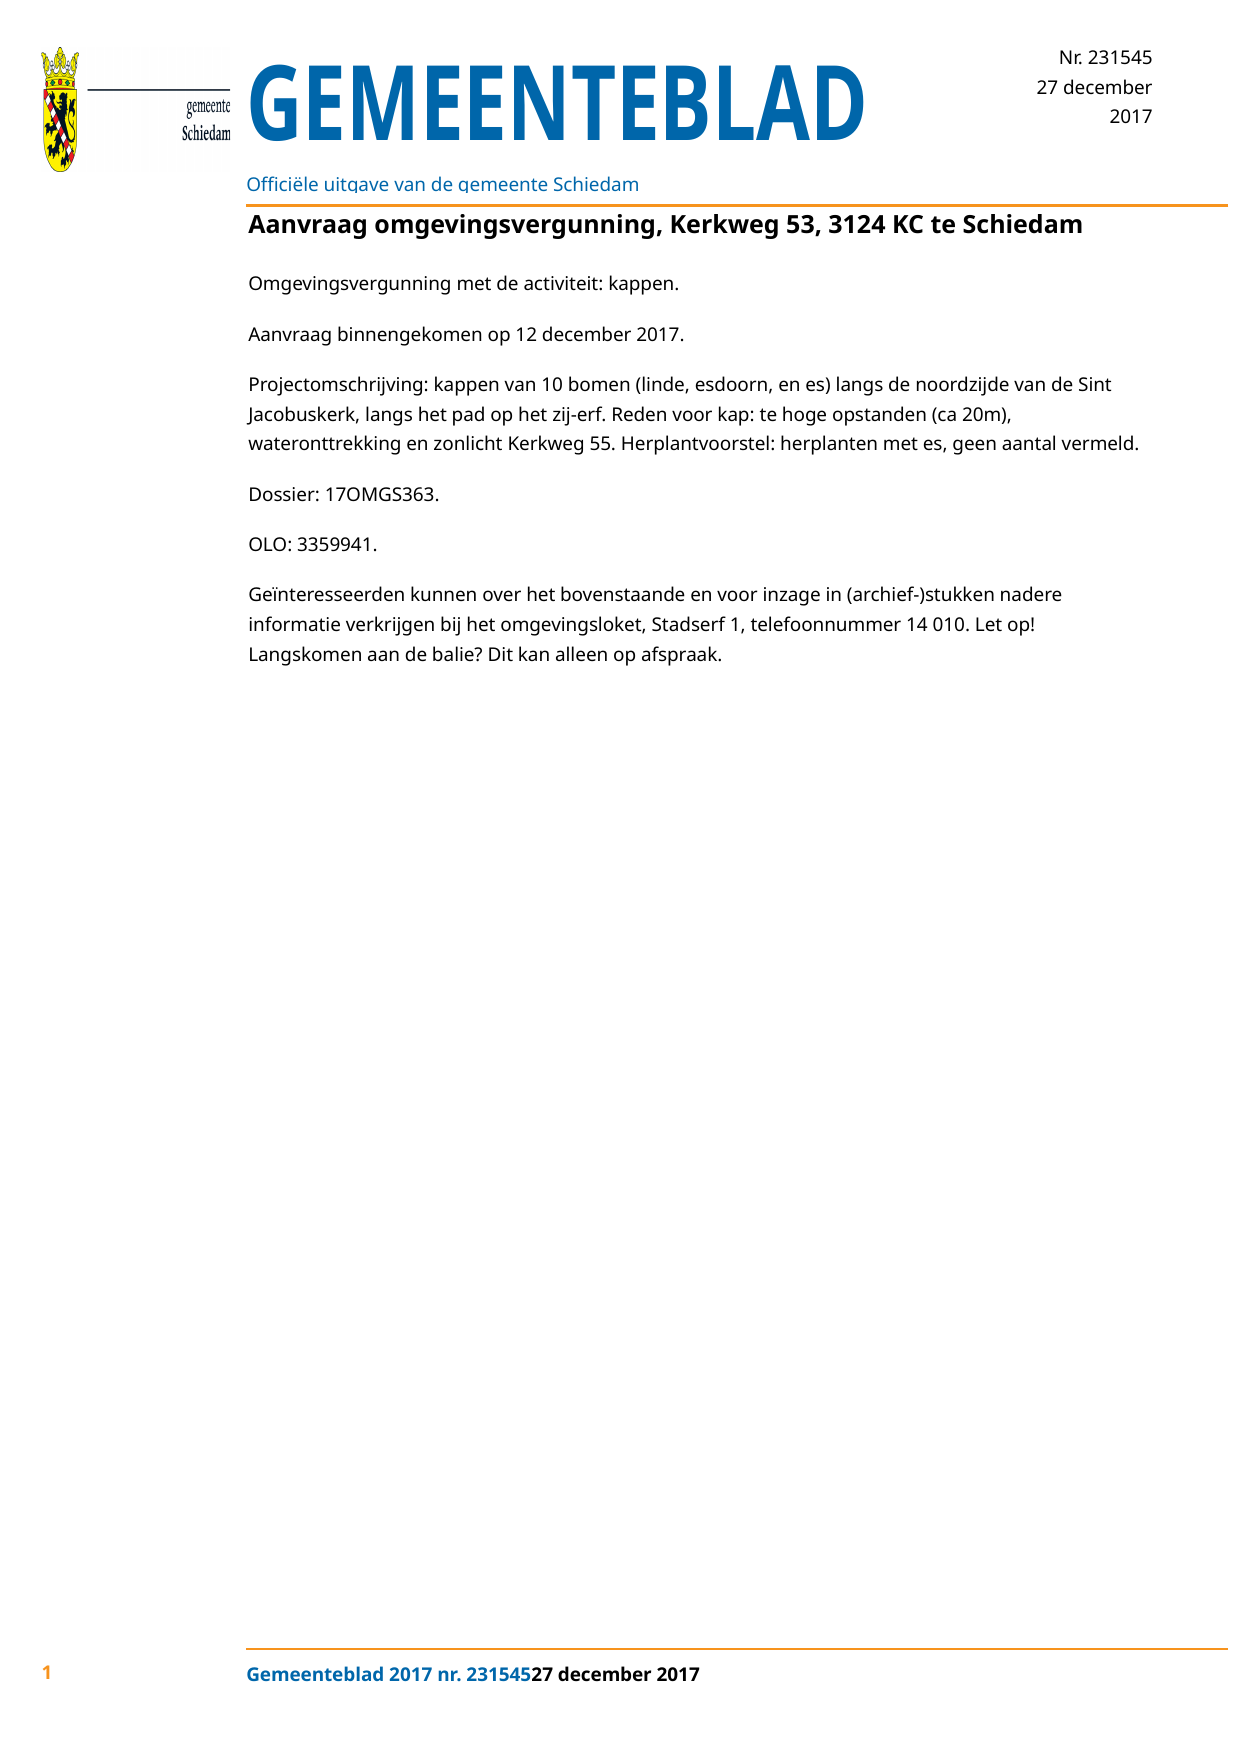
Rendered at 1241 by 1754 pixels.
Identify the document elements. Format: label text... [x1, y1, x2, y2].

text Projectomschrijving: kappen van 10 bomen (linde, esdoorn, en es) langs de noordzijde van de Sint Jacobuskerk, langs het pad op het zij-erf. Reden voor kap: te hoge opstanden (ca 20m), wateronttrekking en zonlicht Kerkweg 55. Herplantvoorstel: herplanten met es, geen aantal vermeld. [248, 371, 1152, 456]
text Aanvraag omgevingsvergunning, Kerkweg 53, 3124 KC te Schiedam [248, 207, 1152, 241]
text Aanvraag binnengekomen op 12 december 2017. [248, 321, 1152, 346]
text OLO: 3359941. [248, 531, 1152, 557]
picture [41, 47, 231, 172]
text Omgevingsvergunning met de activiteit: kappen. [248, 270, 1152, 296]
text Dossier: 17OMGS363. [248, 481, 1152, 506]
text Geïnteresseerden kunnen over het bovenstaande en voor inzage in (archief-)stukken nadere informatie verkrijgen bij het omgevingsloket, Stadserf 1, telefoonnummer 14 010. Let op! Langskomen aan de balie? Dit kan alleen op afspraak. [248, 582, 1152, 666]
